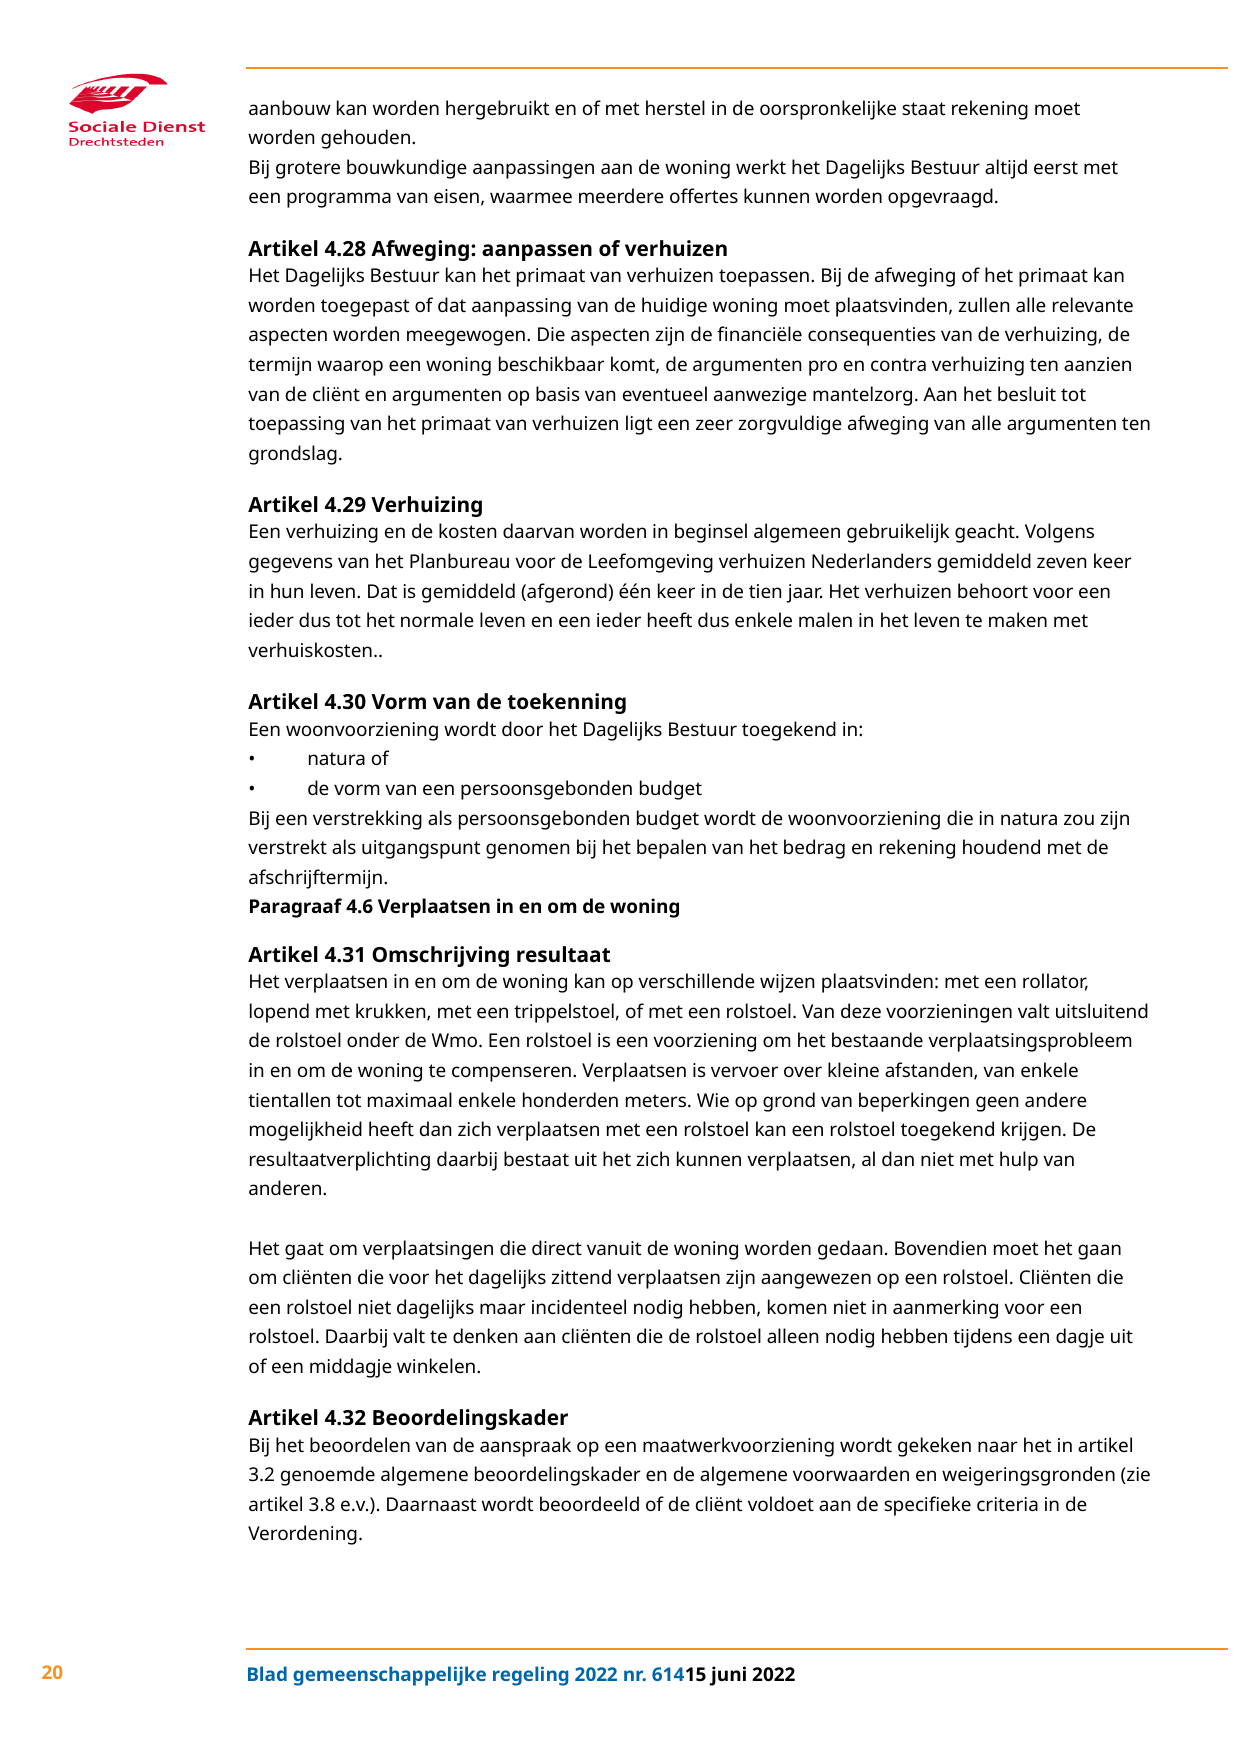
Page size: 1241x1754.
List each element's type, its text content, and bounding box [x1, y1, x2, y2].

text Bij het beoordelen van de aanspraak op een maatwerkvoorziening wordt gekeken naar het in artikel 3.2 genoemde algemene beoordelingskader en de algemene voorwaarden en weigeringsgronden (zie artikel 3.8 e.v.). Daarnaast wordt beoordeeld of de cliënt voldoet aan de specifieke criteria in de Verordening. [248, 1432, 1152, 1546]
text Bij grotere bouwkundige aanpassingen aan de woning werkt het Dagelijks Bestuur altijd eerst met een programma van eisen, waarmee meerdere offertes kunnen worden opgevraagd. [248, 154, 1152, 209]
text aanbouw kan worden hergebruikt en of met herstel in de oorspronkelijke staat rekening moet worden gehouden. [248, 95, 1152, 150]
text Artikel 4.32 Beoordelingskader [248, 1403, 1152, 1432]
text Het Dagelijks Bestuur kan het primaat van verhuizen toepassen. Bij de afweging of het primaat kan worden toegepast of dat aanpassing van de huidige woning moet plaatsvinden, zullen alle relevante aspecten worden meegewogen. Die aspecten zijn de financiële consequenties van de verhuizing, de termijn waarop een woning beschikbaar komt, de argumenten pro en contra verhuizing ten aanzien van de cliënt en argumenten op basis van eventueel aanwezige mantelzorg. Aan het besluit tot toepassing van het primaat van verhuizen ligt een zeer zorgvuldige afweging van alle argumenten ten grondslag. [248, 262, 1152, 466]
text Paragraaf 4.6 Verplaatsen in en om de woning [248, 893, 1152, 919]
list natura of [248, 746, 1152, 771]
text Artikel 4.31 Omschrijving resultaat [248, 940, 1152, 968]
text Het verplaatsen in en om de woning kan op verschillende wijzen plaatsvinden: met een rollator, lopend met krukken, met een trippelstoel, of met een rolstoel. Van deze voorzieningen valt uitsluitend de rolstoel onder de Wmo. Een rolstoel is een voorziening om het bestaande verplaatsingsprobleem in en om de woning te compenseren. Verplaatsen is vervoer over kleine afstanden, van enkele tientallen tot maximaal enkele honderden meters. Wie op grond van beperkingen geen andere mogelijkheid heeft dan zich verplaatsen met een rolstoel kan een rolstoel toegekend krijgen. De resultaatverplichting daarbij bestaat uit het zich kunnen verplaatsen, al dan niet met hulp van anderen. [248, 968, 1152, 1201]
text Artikel 4.28 Afweging: aanpassen of verhuizen [248, 234, 1152, 262]
text Artikel 4.30 Vorm van de toekenning [248, 687, 1152, 716]
text Een verhuizing en de kosten daarvan worden in beginsel algemeen gebruikelijk geacht. Volgens gegevens van het Planbureau voor de Leefomgeving verhuizen Nederlanders gemiddeld zeven keer in hun leven. Dat is gemiddeld (afgerond) één keer in de tien jaar. Het verhuizen behoort voor een ieder dus tot het normale leven en een ieder heeft dus enkele malen in het leven te maken met verhuiskosten.. [248, 519, 1152, 663]
picture [41, 47, 231, 172]
text Een woonvoorziening wordt door het Dagelijks Bestuur toegekend in: [248, 716, 1152, 742]
text Artikel 4.29 Verhuizing [248, 490, 1152, 519]
list de vorm van een persoonsgebonden budget [248, 775, 1152, 801]
text Het gaat om verplaatsingen die direct vanuit de woning worden gedaan. Bovendien moet het gaan om cliënten die voor het dagelijks zittend verplaatsen zijn aangewezen op een rolstoel. Cliënten die een rolstoel niet dagelijks maar incidenteel nodig hebben, komen niet in aanmerking voor een rolstoel. Daarbij valt te denken aan cliënten die de rolstoel alleen nodig hebben tijdens een dagje uit of een middagje winkelen. [248, 1235, 1152, 1379]
text Bij een verstrekking als persoonsgebonden budget wordt de woonvoorziening die in natura zou zijn verstrekt als uitgangspunt genomen bij het bepalen van het bedrag en rekening houdend met de afschrijftermijn. [248, 805, 1152, 889]
